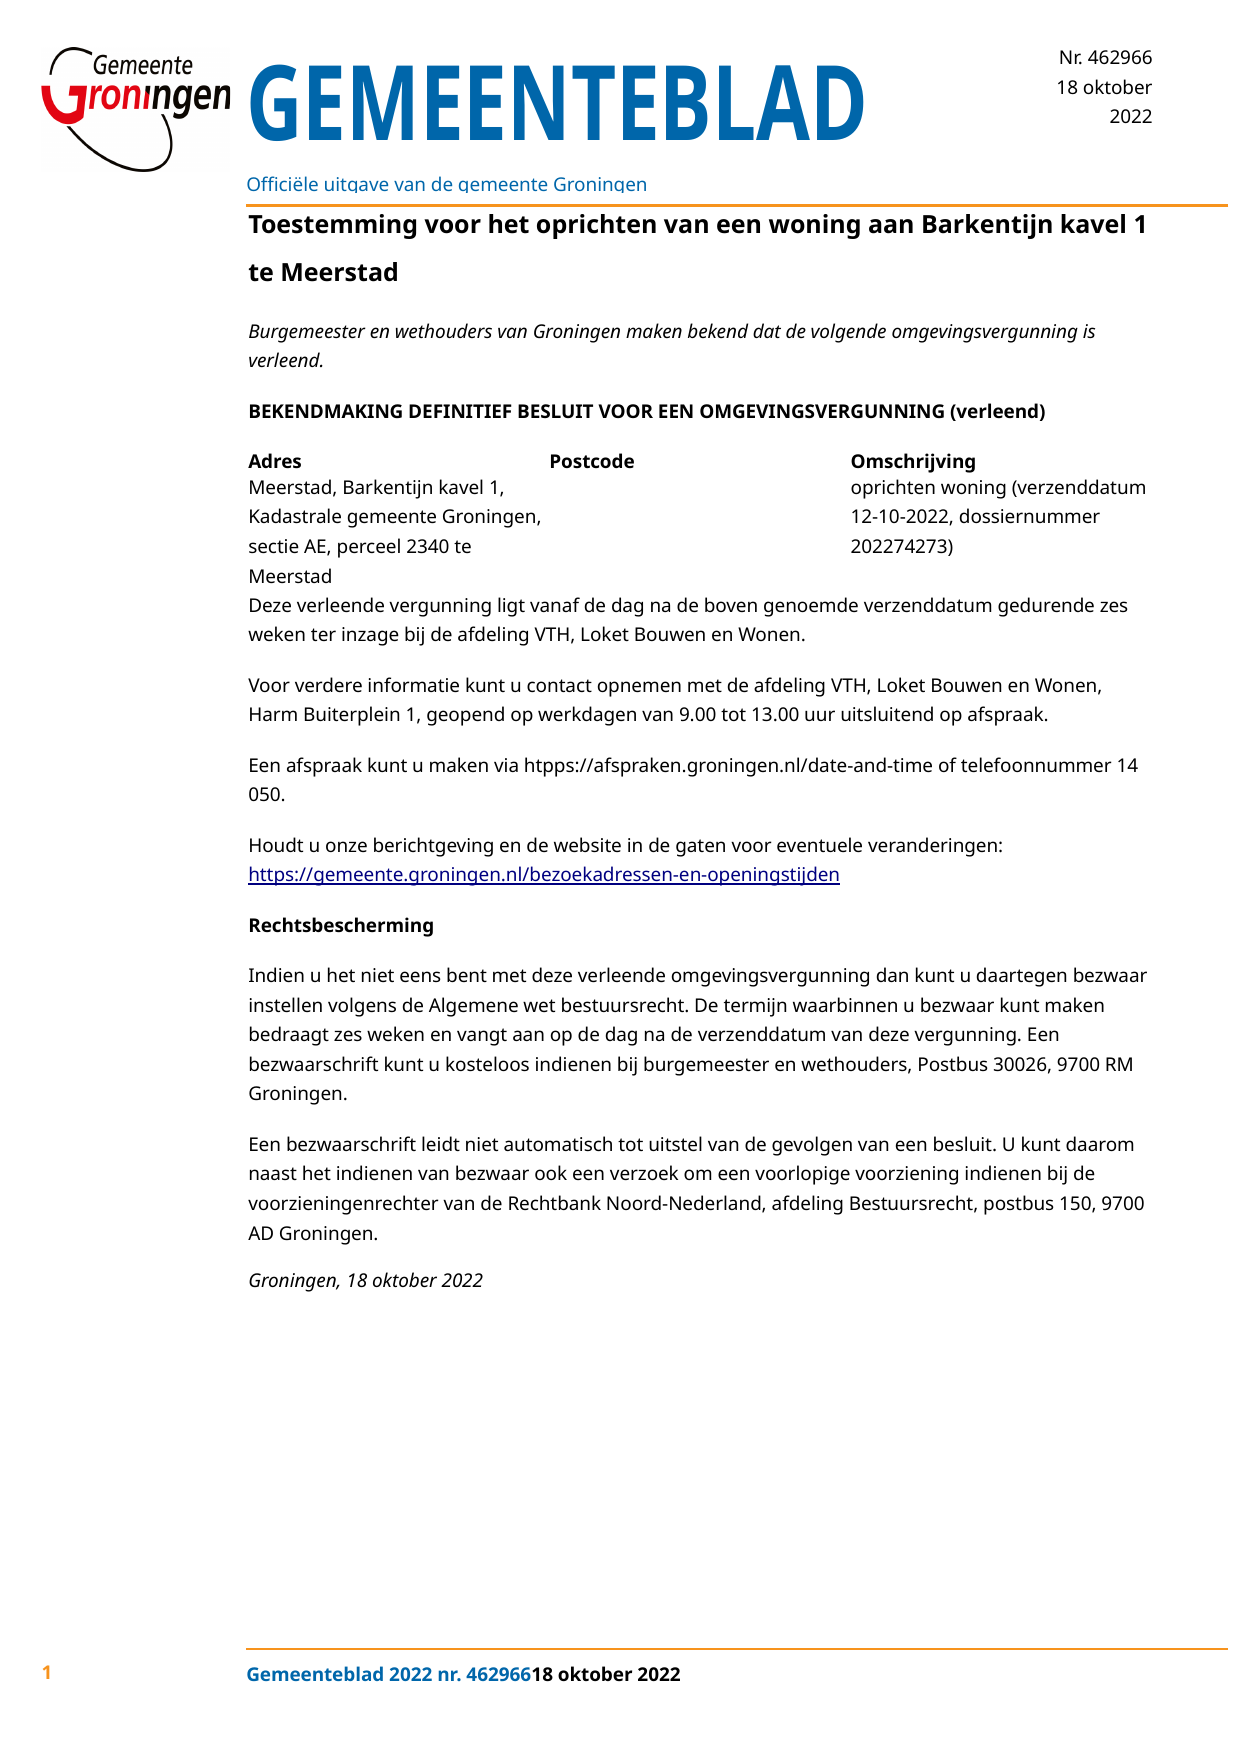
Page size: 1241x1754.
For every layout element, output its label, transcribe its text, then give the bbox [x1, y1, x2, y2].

text Groningen, 18 oktober 2022 [248, 1268, 1152, 1293]
text Deze verleende vergunning ligt vanaf de dag na de boven genoemde verzenddatum gedurende zes weken ter inzage bij de afdeling VTH, Loket Bouwen en Wonen. [248, 592, 1152, 647]
table_cell [549, 474, 850, 589]
table_cell oprichten woning (verzenddatum 12-10-2022, dossiernummer 202274273) [850, 474, 1152, 589]
table_header Adres [248, 449, 549, 474]
text Burgemeester en wethouders van Groningen maken bekend dat de volgende omgevingsvergunning is verleend. [248, 318, 1152, 373]
table_header Omschrijving [850, 449, 1152, 474]
text Voor verdere informatie kunt u contact opnemen met de afdeling VTH, Loket Bouwen en Wonen, Harm Buiterplein 1, geopend op werkdagen van 9.00 tot 13.00 uur uitsluitend op afspraak. [248, 672, 1152, 727]
text Rechtsbescherming [248, 912, 1152, 938]
table_header Postcode [549, 449, 850, 474]
text Een afspraak kunt u maken via htpps://afspraken.groningen.nl/date-and-time of telefoonnummer 14 050. [248, 752, 1152, 807]
text BEKENDMAKING DEFINITIEF BESLUIT VOOR EEN OMGEVINGSVERGUNNING (verleend) [248, 398, 1152, 424]
text Houdt u onze berichtgeving en de website in de gaten voor eventuele veranderingen: https://gemeente.groningen.nl/bezoekadressen-en-openingstijden [248, 832, 1152, 887]
text Toestemming voor het oprichten van een woning aan Barkentijn kavel 1 te Meerstad [248, 207, 1152, 288]
text Een bezwaarschrift leidt niet automatisch tot uitstel van de gevolgen van een besluit. U kunt daarom naast het indienen van bezwaar ook een verzoek om een voorlopige voorziening indienen bij de voorzieningenrechter van de Rechtbank Noord-Nederland, afdeling Bestuursrecht, postbus 150, 9700 AD Groningen. [248, 1131, 1152, 1246]
table_cell Meerstad, Barkentijn kavel 1, Kadastrale gemeente Groningen, sectie AE, perceel 2340 te Meerstad [248, 474, 549, 589]
picture [41, 47, 231, 172]
text Indien u het niet eens bent met deze verleende omgevingsvergunning dan kunt u daartegen bezwaar instellen volgens de Algemene wet bestuursrecht. De termijn waarbinnen u bezwaar kunt maken bedraagt zes weken en vangt aan op de dag na de verzenddatum van deze vergunning. Een bezwaarschrift kunt u kosteloos indienen bij burgemeester en wethouders, Postbus 30026, 9700 RM Groningen. [248, 962, 1152, 1106]
